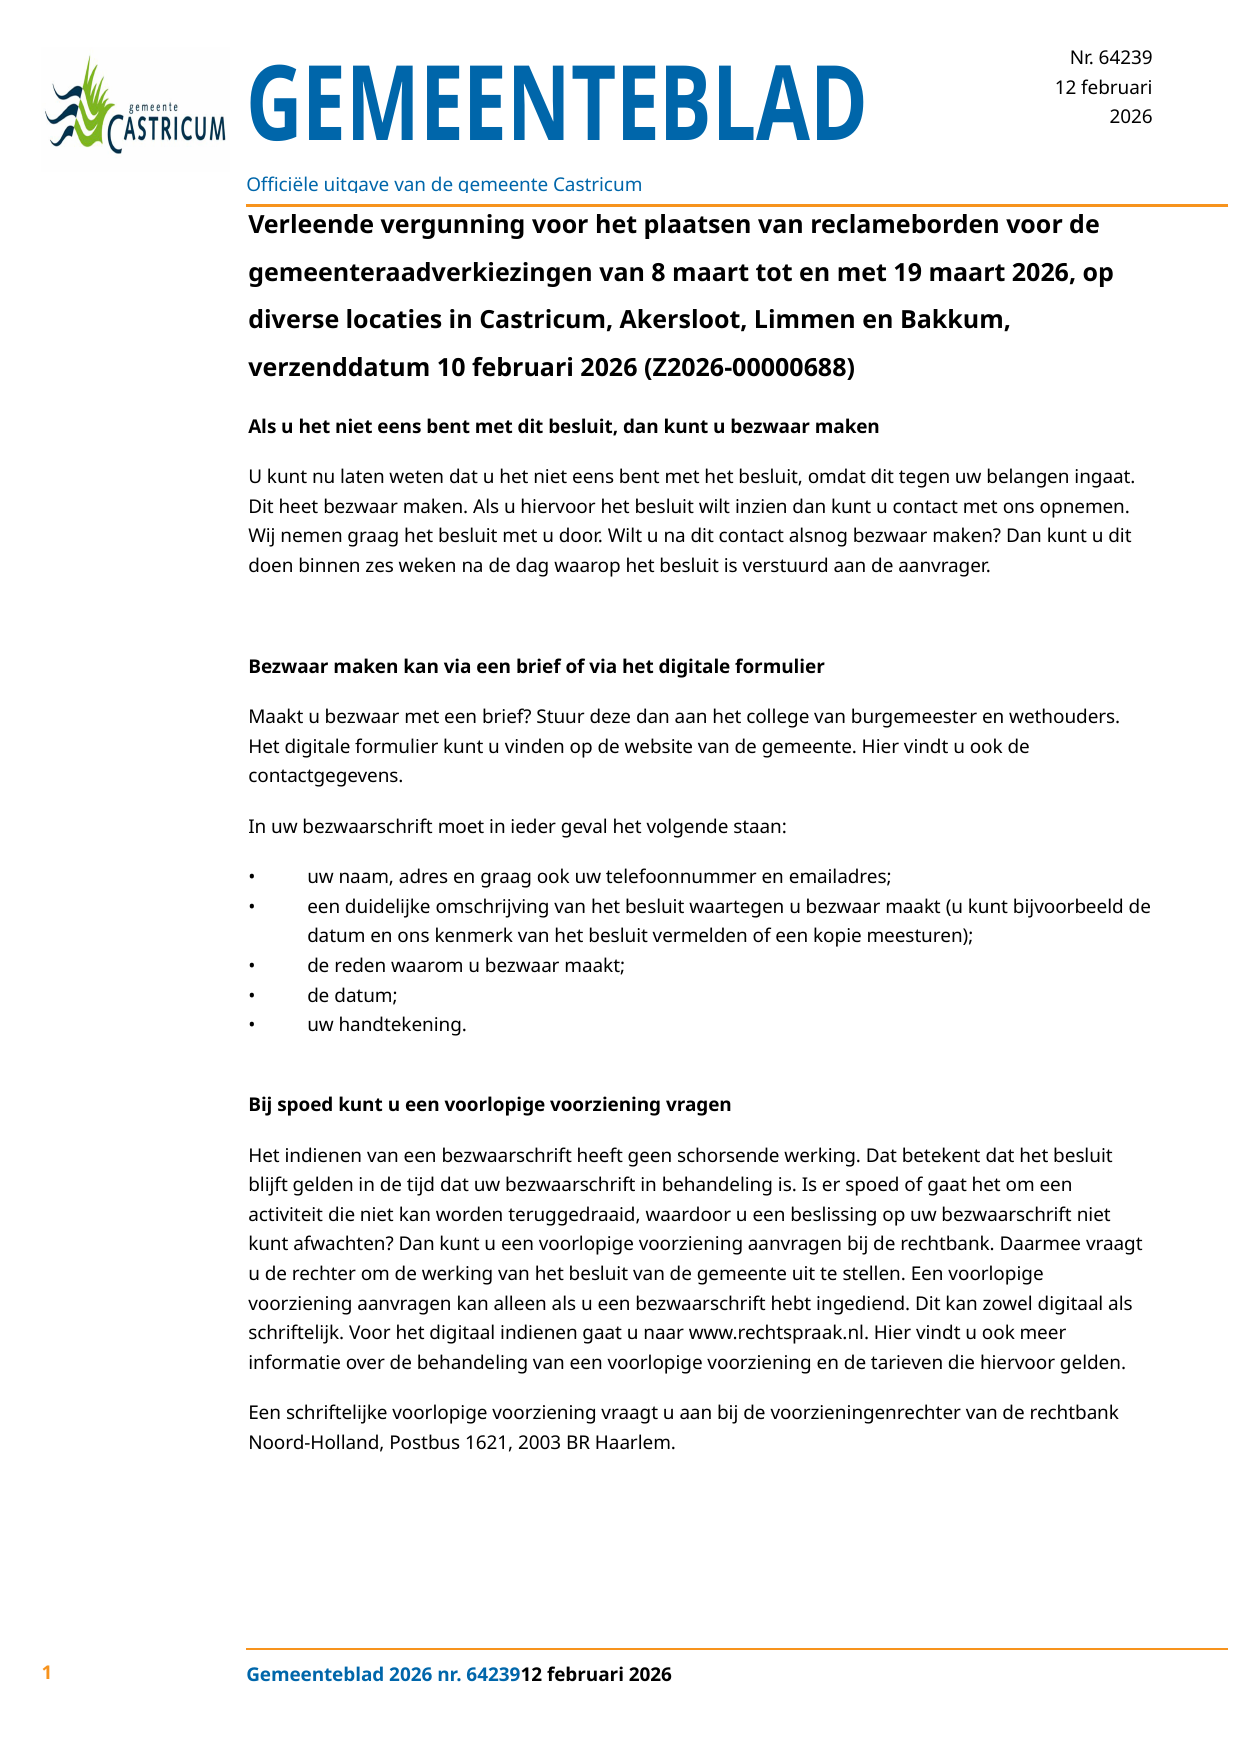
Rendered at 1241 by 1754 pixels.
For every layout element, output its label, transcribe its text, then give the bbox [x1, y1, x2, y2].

list de reden waarom u bezwaar maakt; [248, 952, 1152, 978]
text In uw bezwaarschrift moet in ieder geval het volgende staan: [248, 813, 1152, 839]
text Een schriftelijke voorlopige voorziening vraagt u aan bij de voorzieningenrechter van de rechtbank Noord-Holland, Postbus 1621, 2003 BR Haarlem. [248, 1399, 1152, 1455]
text Bezwaar maken kan via een brief of via het digitale formulier [248, 653, 1152, 679]
text Het indienen van een bezwaarschrift heeft geen schorsende werking. Dat betekent dat het besluit blijft gelden in de tijd dat uw bezwaarschrift in behandeling is. Is er spoed of gaat het om een activiteit die niet kan worden teruggedraaid, waardoor u een beslissing op uw bezwaarschrift niet kunt afwachten? Dan kunt u een voorlopige voorziening aanvragen bij de rechtbank. Daarmee vraagt u de rechter om de werking van het besluit van de gemeente uit te stellen. Een voorlopige voorziening aanvragen kan alleen als u een bezwaarschrift hebt ingediend. Dit kan zowel digitaal als schriftelijk. Voor het digitaal indienen gaat u naar www.rechtspraak.nl. Hier vindt u ook meer informatie over de behandeling van een voorlopige voorziening en de tarieven die hiervoor gelden. [248, 1142, 1152, 1375]
picture [41, 47, 231, 172]
text Als u het niet eens bent met dit besluit, dan kunt u bezwaar maken [248, 413, 1152, 439]
text Maakt u bezwaar met een brief? Stuur deze dan aan het college van burgemeester en wethouders. Het digitale formulier kunt u vinden op de website van de gemeente. Hier vindt u ook de contactgegevens. [248, 703, 1152, 788]
text U kunt nu laten weten dat u het niet eens bent met het besluit, omdat dit tegen uw belangen ingaat. Dit heet bezwaar maken. Als u hiervoor het besluit wilt inzien dan kunt u contact met ons opnemen. Wij nemen graag het besluit met u door. Wilt u na dit contact alsnog bezwaar maken? Dan kunt u dit doen binnen zes weken na de dag waarop het besluit is verstuurd aan de aanvrager. [248, 463, 1152, 578]
list een duidelijke omschrijving van het besluit waartegen u bezwaar maakt (u kunt bijvoorbeeld de datum en ons kenmerk van het besluit vermelden of een kopie meesturen); [248, 893, 1152, 948]
list uw handtekening. [248, 1011, 1152, 1037]
text Verleende vergunning voor het plaatsen van reclameborden voor de gemeenteraadverkiezingen van 8 maart tot en met 19 maart 2026, op diverse locaties in Castricum, Akersloot, Limmen en Bakkum, verzenddatum 10 februari 2026 (Z2026-00000688) [248, 207, 1152, 384]
list uw naam, adres en graag ook uw telefoonnummer en emailadres; [248, 863, 1152, 889]
text Bij spoed kunt u een voorlopige voorziening vragen [248, 1091, 1152, 1117]
list de datum; [248, 982, 1152, 1008]
